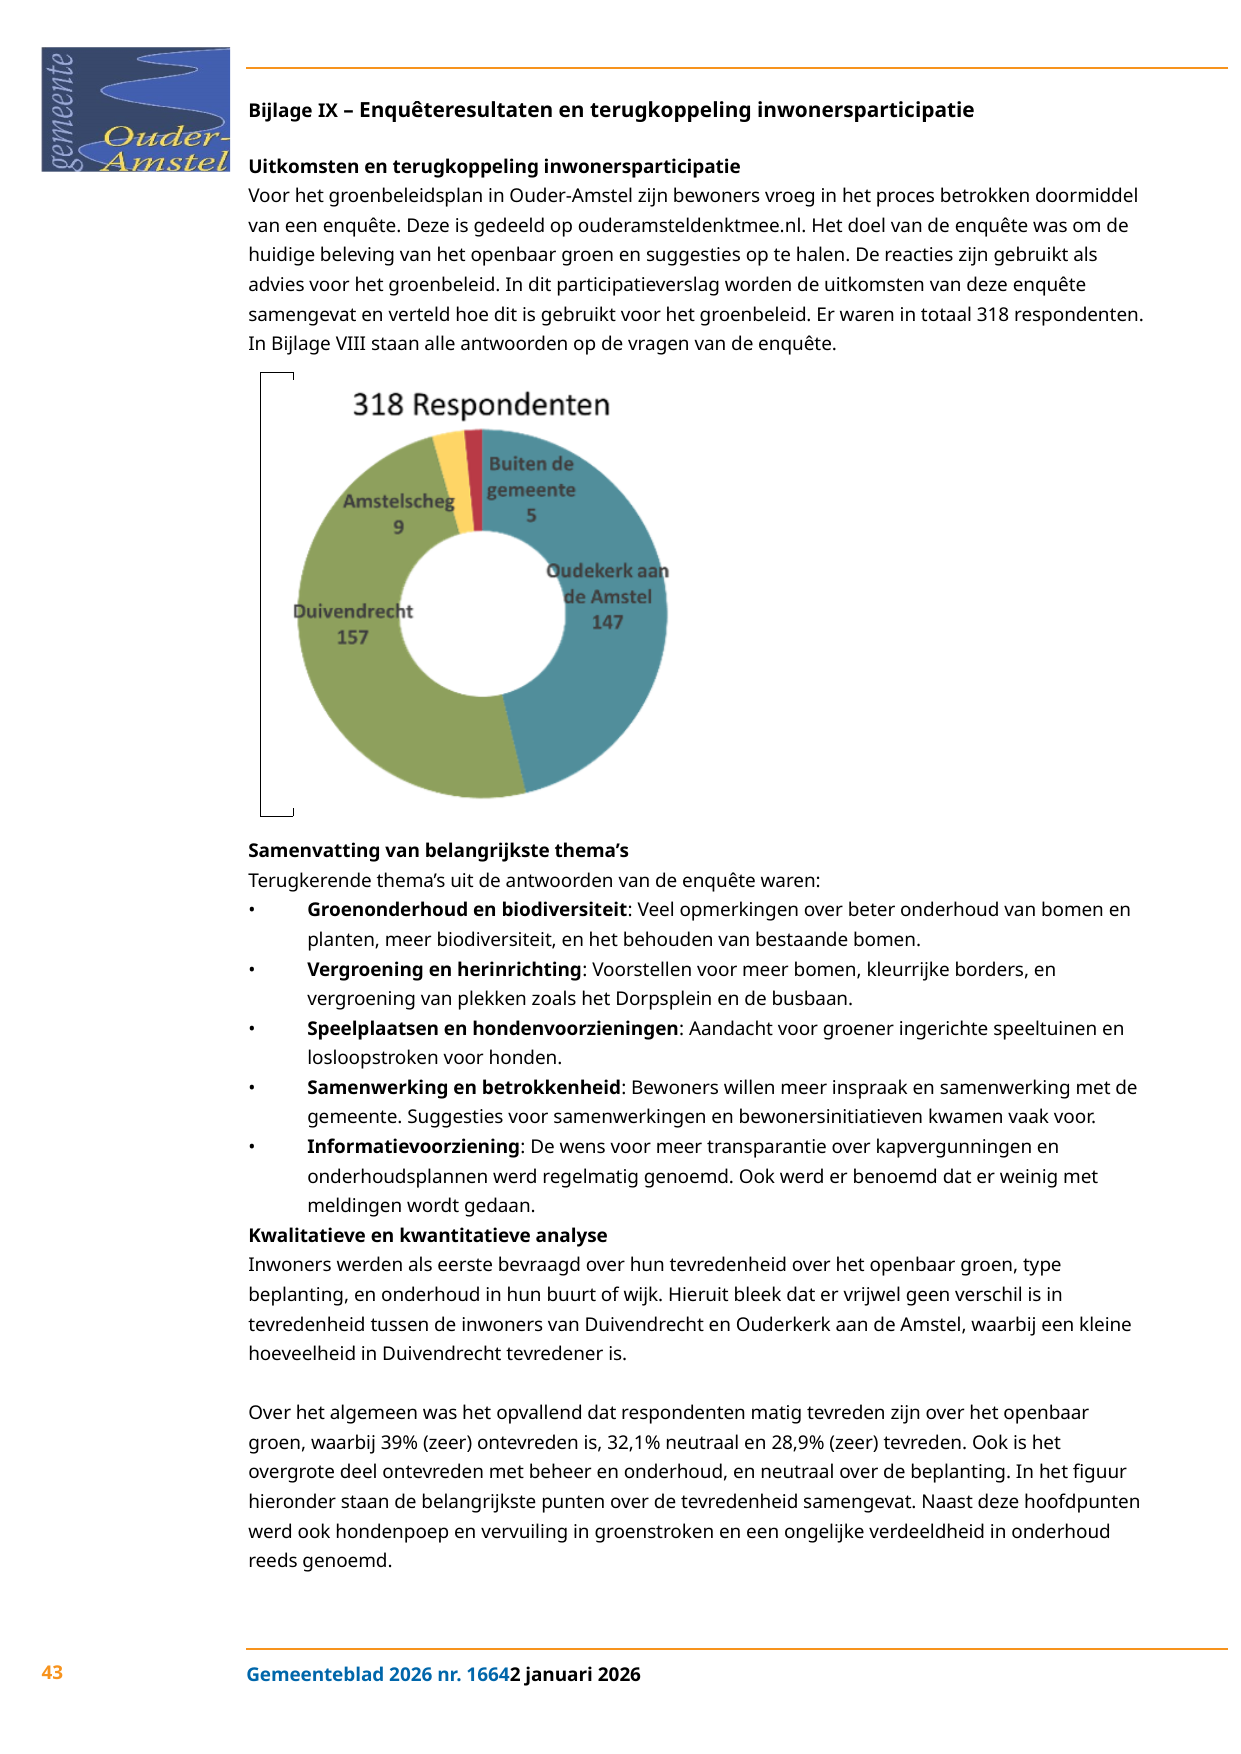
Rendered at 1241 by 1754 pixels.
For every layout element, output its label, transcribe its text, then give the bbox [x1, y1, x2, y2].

text Samenvatting van belangrijkste thema’s [248, 837, 1152, 863]
text Inwoners werden als eerste bevraagd over hun tevredenheid over het openbaar groen, type beplanting, en onderhoud in hun buurt of wijk. Hieruit bleek dat er vrijwel geen verschil is in tevredenheid tussen de inwoners van Duivendrecht en Ouderkerk aan de Amstel, waarbij een kleine hoeveelheid in Duivendrecht tevredener is. [248, 1252, 1152, 1366]
text Over het algemeen was het opvallend dat respondenten matig tevreden zijn over het openbaar groen, waarbij 39% (zeer) ontevreden is, 32,1% neutraal en 28,9% (zeer) tevreden. Ook is het overgrote deel ontevreden met beheer en onderhoud, en neutraal over de beplanting. In het figuur hieronder staan de belangrijkste punten over de tevredenheid samengevat. Naast deze hoofdpunten werd ook hondenpoep en vervuiling in groenstroken en een ongelijke verdeeldheid in onderhoud reeds genoemd. [248, 1399, 1152, 1573]
list Informatievoorziening: De wens voor meer transparantie over kapvergunningen en onderhoudsplannen werd regelmatig genoemd. Ook werd er benoemd dat er weinig met meldingen wordt gedaan. [248, 1133, 1152, 1218]
list Speelplaatsen en hondenvoorzieningen: Aandacht voor groener ingerichte speeltuinen en losloopstroken voor honden. [248, 1015, 1152, 1070]
text Uitkomsten en terugkoppeling inwonersparticipatie [248, 153, 1152, 179]
text Bijlage IX – Enquêteresultaten en terugkoppeling inwonersparticipatie [248, 95, 1152, 123]
text Terugkerende thema’s uit de antwoorden van de enquête waren: [248, 867, 1152, 893]
list Groenonderhoud en biodiversiteit: Veel opmerkingen over beter onderhoud van bomen en planten, meer biodiversiteit, en het behouden van bestaande bomen. [248, 897, 1152, 952]
list Vergroening en herinrichting: Voorstellen voor meer bomen, kleurrijke borders, en vergroening van plekken zoals het Dorpsplein en de busbaan. [248, 956, 1152, 1011]
list Samenwerking en betrokkenheid: Bewoners willen meer inspraak en samenwerking met de gemeente. Suggesties voor samenwerkingen en bewonersinitiatieven kwamen vaak voor. [248, 1074, 1152, 1129]
text Kwalitatieve en kwantitatieve analyse [248, 1222, 1152, 1248]
picture [41, 47, 231, 172]
picture [268, 380, 683, 808]
text Voor het groenbeleidsplan in Ouder-Amstel zijn bewoners vroeg in het proces betrokken doormiddel van een enquête. Deze is gedeeld op ouderamsteldenktmee.nl. Het doel van de enquête was om de huidige beleving van het openbaar groen en suggesties op te halen. De reacties zijn gebruikt als advies voor het groenbeleid. In dit participatieverslag worden de uitkomsten van deze enquête samengevat en verteld hoe dit is gebruikt voor het groenbeleid. Er waren in totaal 318 respondenten. In Bijlage VIII staan alle antwoorden op de vragen van de enquête. [248, 182, 1152, 356]
